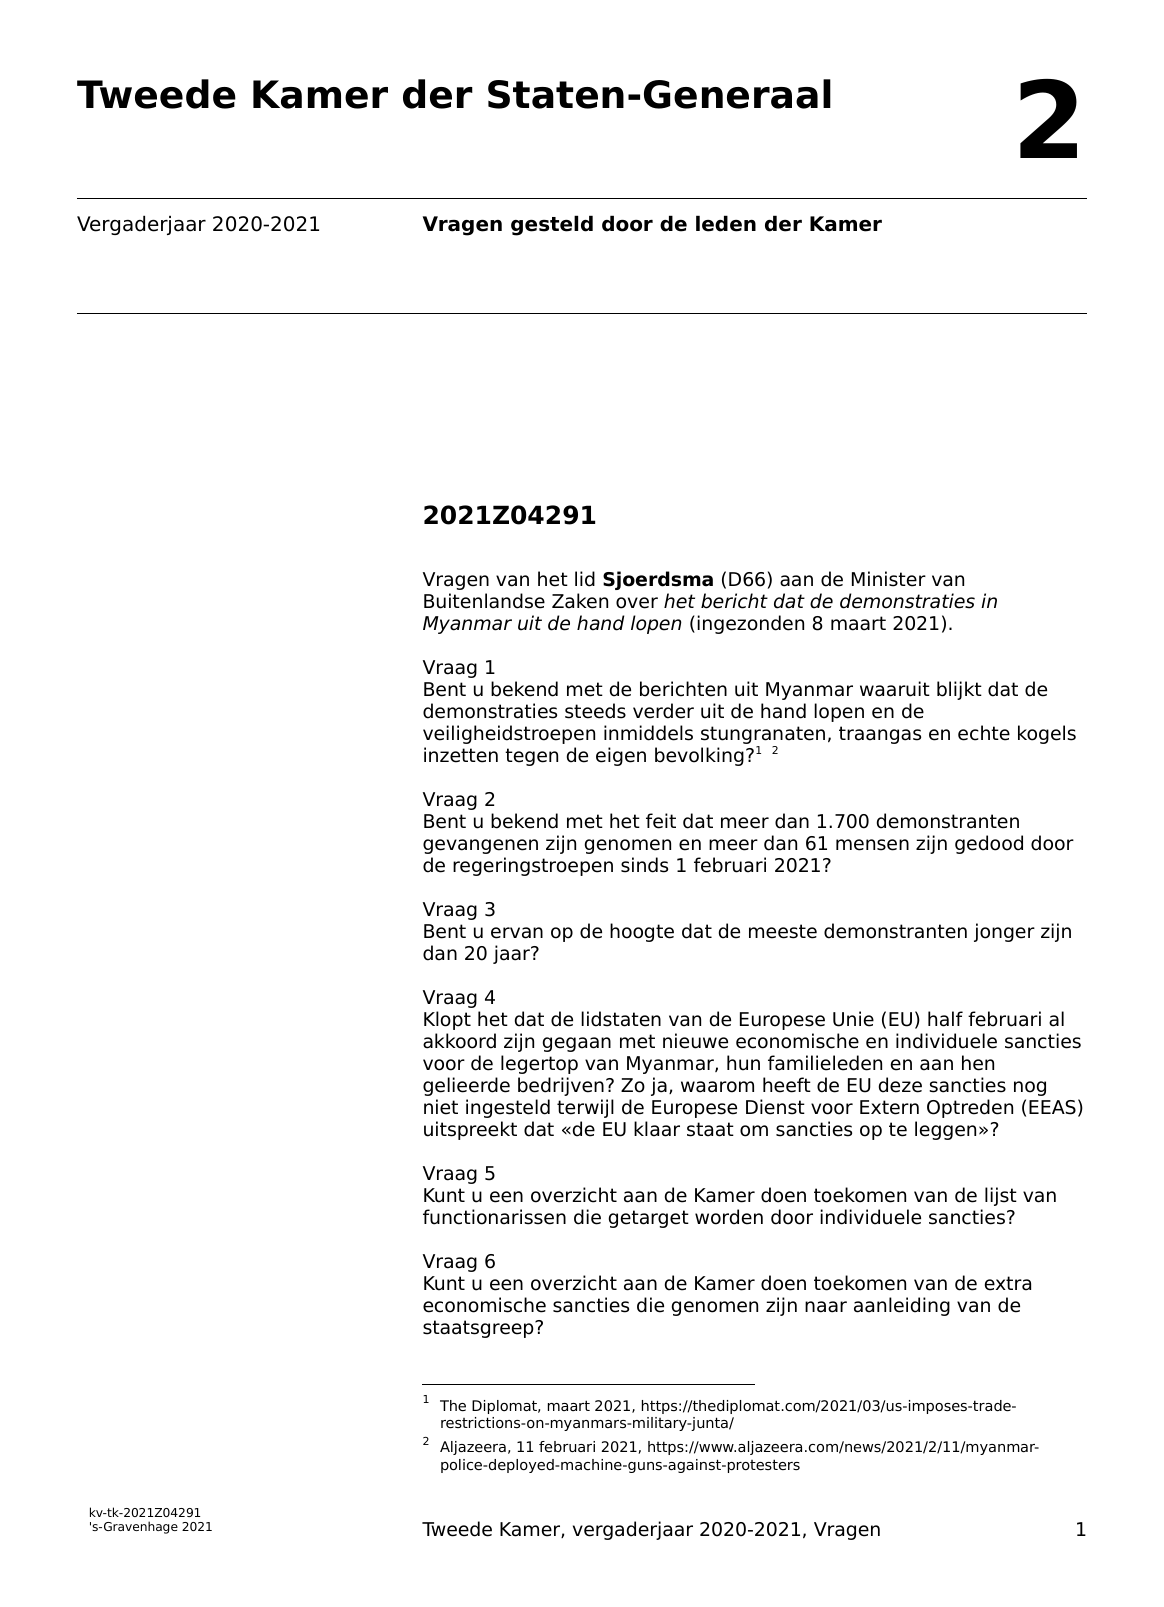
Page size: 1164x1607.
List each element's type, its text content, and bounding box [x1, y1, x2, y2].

text The Diplomat, maart 2021, https://thediplomat.com/2021/03/us-imposes-trade-restrictions-on-myanmars-military-junta/ [422, 1393, 1087, 1432]
text Vragen van het lid Sjoerdsma (D66) aan de Minister van Buitenlandse Zaken over het bericht dat de demonstraties in Myanmar uit de hand lopen (ingezonden 8 maart 2021). [422, 569, 1087, 635]
text Kunt u een overzicht aan de Kamer doen toekomen van de extra economische sancties die genomen zijn naar aanleiding van de staatsgreep? [422, 1273, 1087, 1339]
text Klopt het dat de lidstaten van de Europese Unie (EU) half februari al akkoord zijn gegaan met nieuwe economische en individuele sancties voor de legertop van Myanmar, hun familieleden en aan hen gelieerde bedrijven? Zo ja, waarom heeft de EU deze sancties nog niet ingesteld terwijl de Europese Dienst voor Extern Optreden (EEAS) uitspreekt dat «de EU klaar staat om sancties op te leggen»? [422, 1009, 1087, 1141]
text Vraag 3 [422, 899, 1087, 921]
table_cell Vragen gesteld door de leden der Kamer [422, 199, 1087, 313]
text Bent u ervan op de hoogte dat de meeste demonstranten jonger zijn dan 20 jaar? [422, 921, 1087, 965]
table_header Tweede Kamer der Staten-Generaal [77, 59, 886, 198]
text Kunt u een overzicht aan de Kamer doen toekomen van de lijst van functionarissen die getarget worden door individuele sancties? [422, 1185, 1087, 1229]
text 2021Z04291 [422, 501, 1087, 531]
text 's-Gravenhage 2021 [88, 1520, 323, 1534]
text Bent u bekend met het feit dat meer dan 1.700 demonstranten gevangenen zijn genomen en meer dan 61 mensen zijn gedood door de regeringstroepen sinds 1 februari 2021? [422, 811, 1087, 877]
text Vraag 2 [422, 789, 1087, 811]
text kv-tk-2021Z04291 [88, 1506, 323, 1520]
text Bent u bekend met de berichten uit Myanmar waaruit blijkt dat de demonstraties steeds verder uit de hand lopen en de veiligheidstroepen inmiddels stungranaten, traangas en echte kogels inzetten tegen de eigen bevolking? [422, 679, 1087, 767]
text Vraag 1 [422, 657, 1087, 679]
text Aljazeera, 11 februari 2021, https://www.aljazeera.com/news/2021/2/11/myanmar-police-deployed-machine-guns-against-protesters [422, 1435, 1087, 1474]
table_cell Vergaderjaar 2020-2021 [77, 199, 422, 313]
text Vraag 4 [422, 987, 1087, 1009]
text Vraag 5 [422, 1163, 1087, 1185]
table_header 2 [886, 59, 1087, 198]
text Vraag 6 [422, 1251, 1087, 1273]
